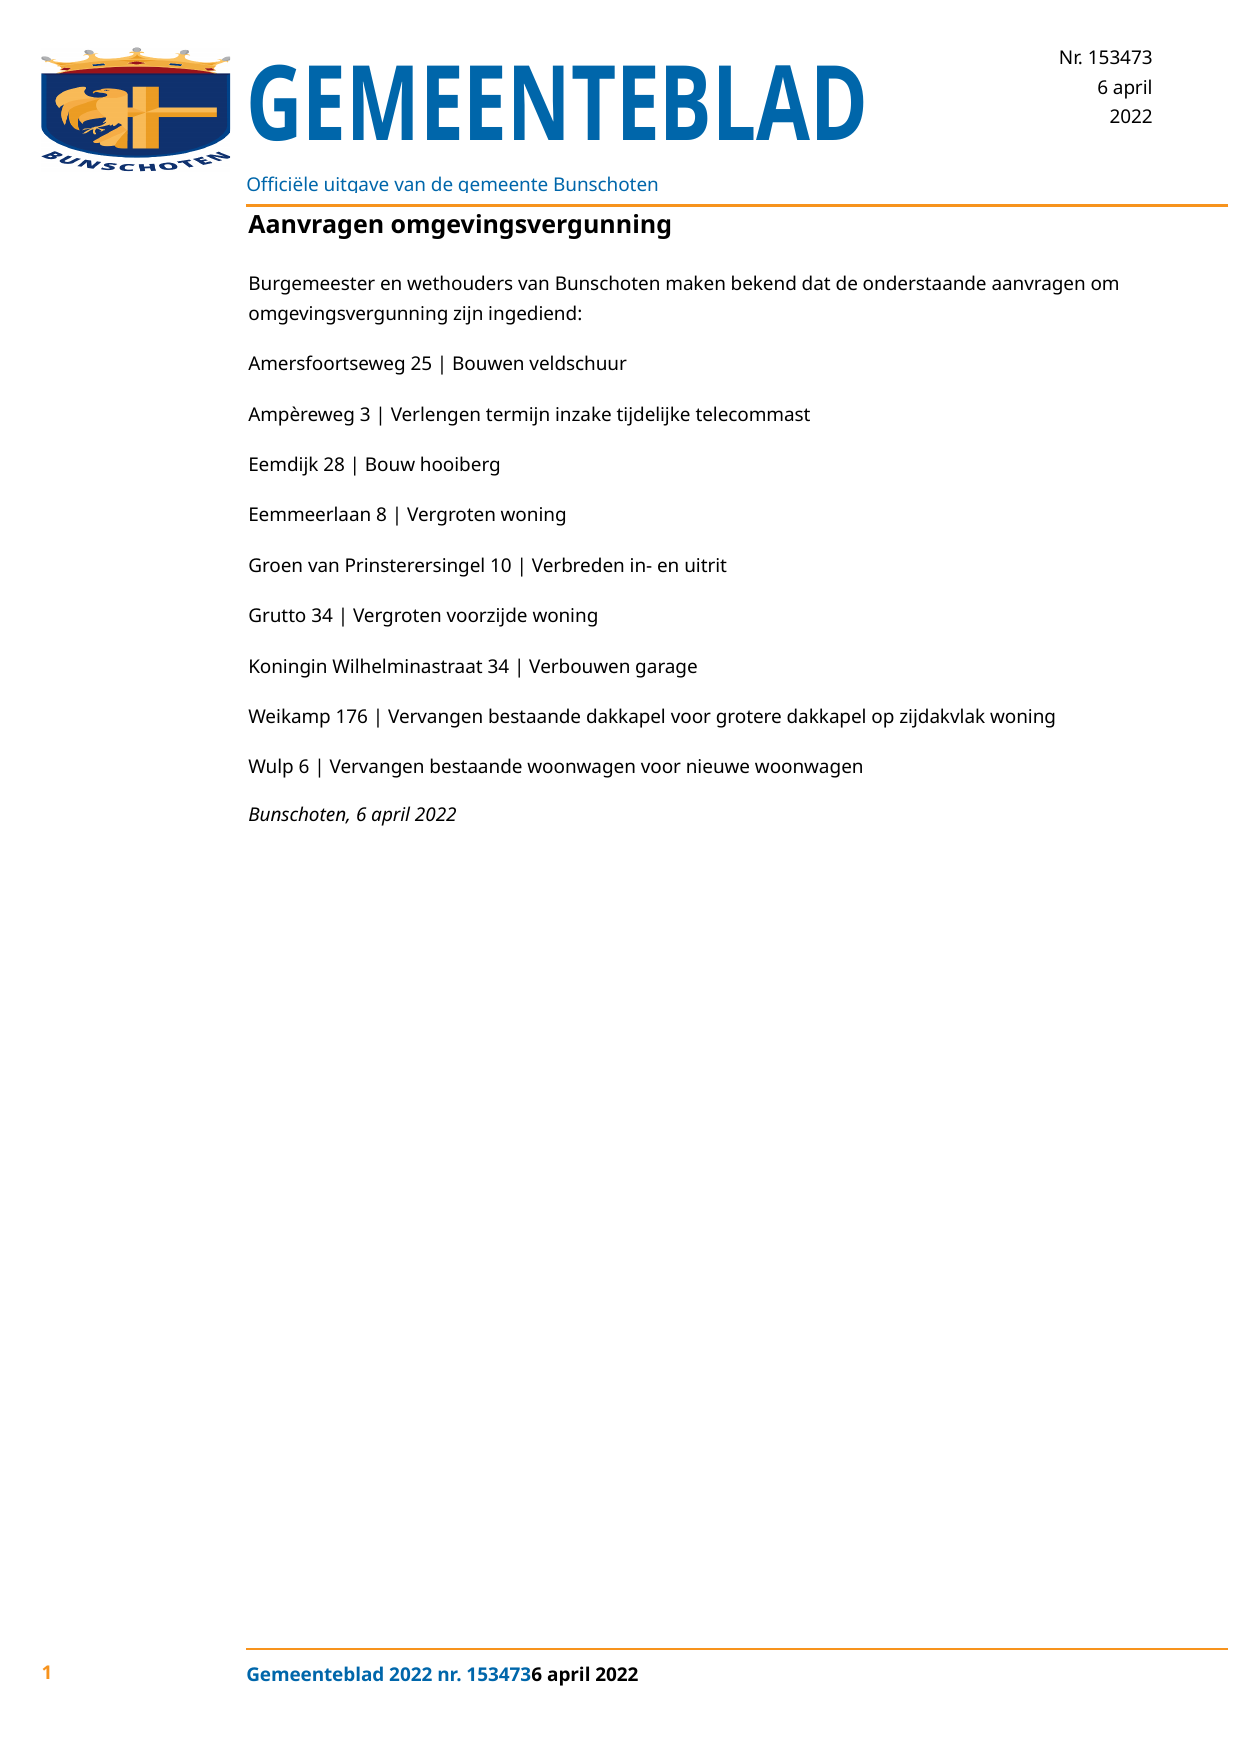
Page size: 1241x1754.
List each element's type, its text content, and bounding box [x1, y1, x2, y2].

text Grutto 34 | Vergroten voorzijde woning [248, 602, 1152, 628]
text Bunschoten, 6 april 2022 [248, 801, 1152, 827]
picture [41, 47, 231, 172]
text Wulp 6 | Vervangen bestaande woonwagen voor nieuwe woonwagen [248, 754, 1152, 779]
text Aanvragen omgevingsvergunning [248, 207, 1152, 241]
text Weikamp 176 | Vervangen bestaande dakkapel voor grotere dakkapel op zijdakvlak woning [248, 703, 1152, 729]
text Ampèreweg 3 | Verlengen termijn inzake tijdelijke telecommast [248, 401, 1152, 426]
text Groen van Prinsterersingel 10 | Verbreden in- en uitrit [248, 552, 1152, 578]
text Burgemeester en wethouders van Bunschoten maken bekend dat de onderstaande aanvragen om omgevingsvergunning zijn ingediend: [248, 270, 1152, 326]
text Koningin Wilhelminastraat 34 | Verbouwen garage [248, 653, 1152, 678]
text Eemmeerlaan 8 | Vergroten woning [248, 502, 1152, 527]
text Eemdijk 28 | Bouw hooiberg [248, 451, 1152, 477]
text Amersfoortseweg 25 | Bouwen veldschuur [248, 350, 1152, 376]
